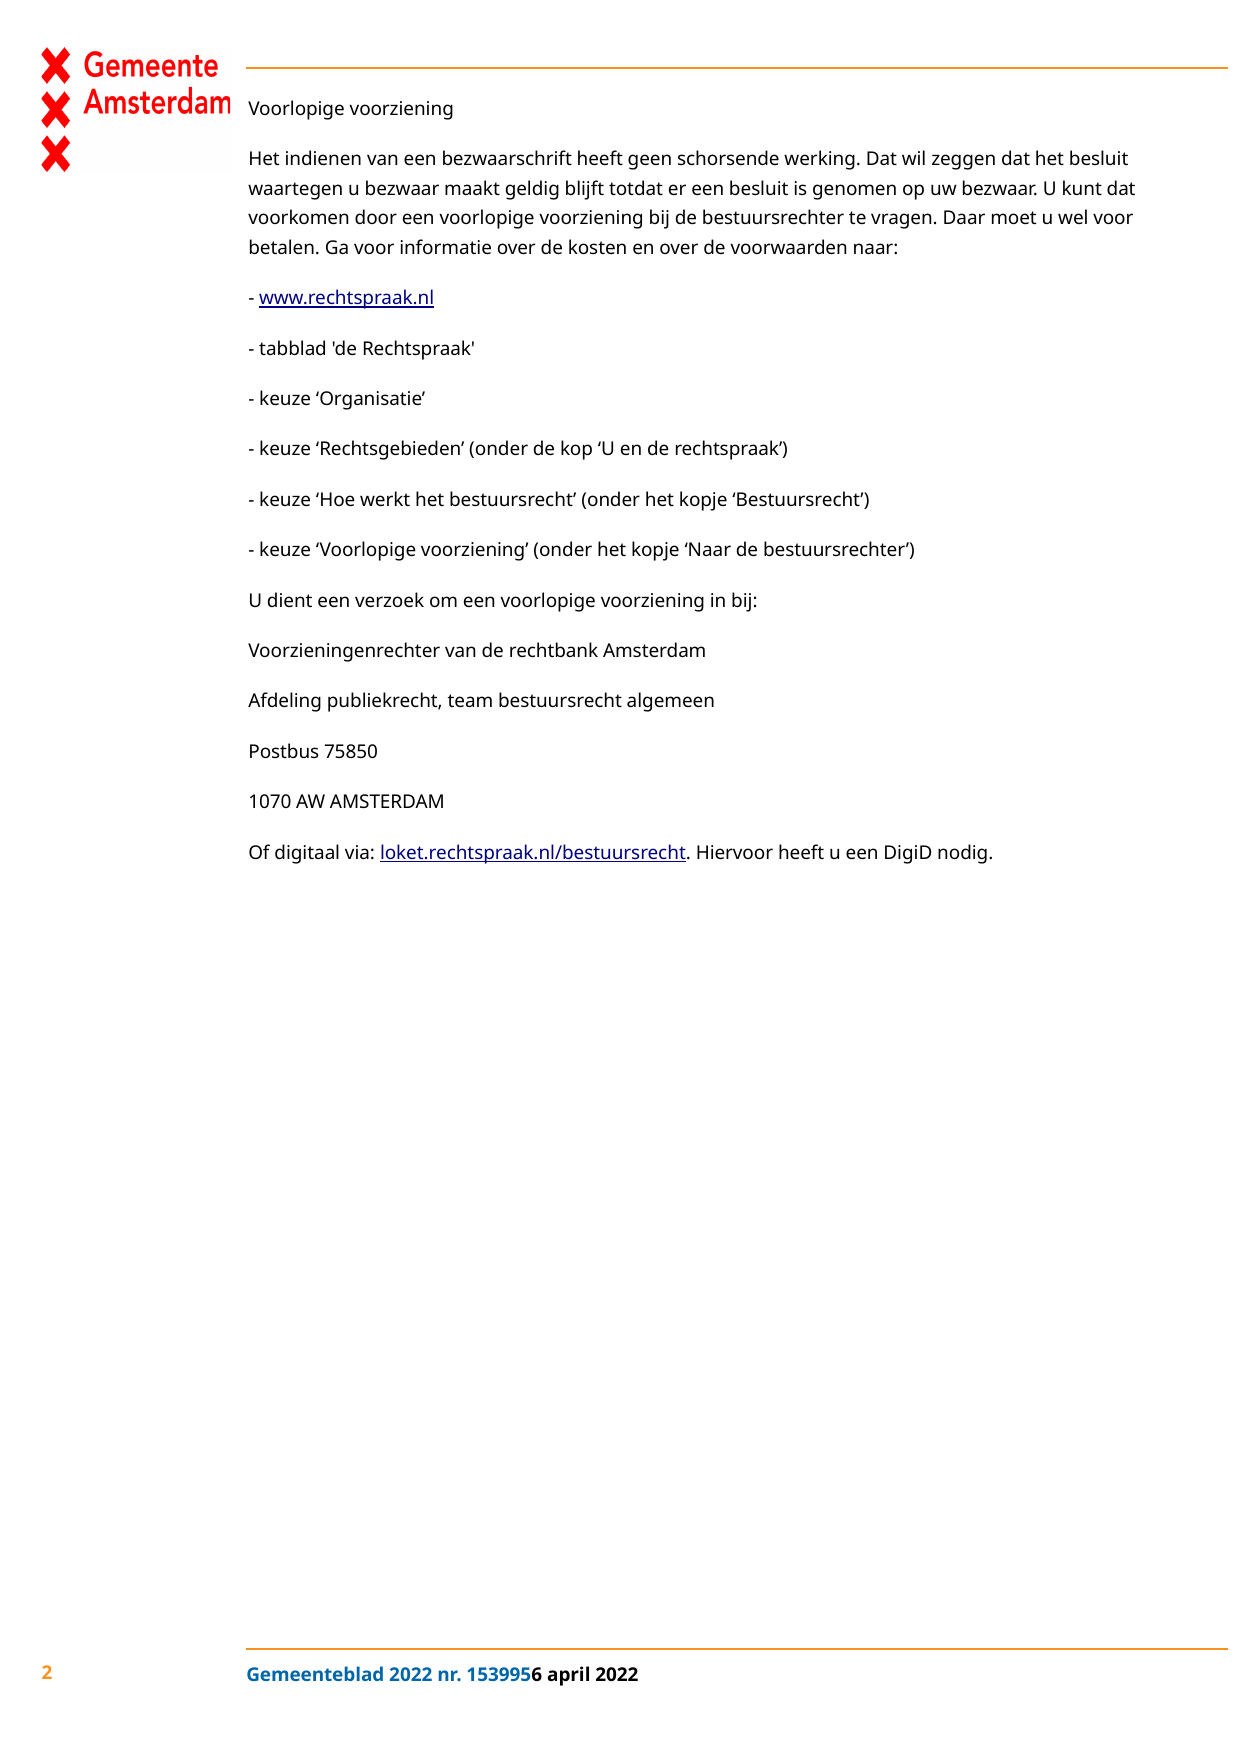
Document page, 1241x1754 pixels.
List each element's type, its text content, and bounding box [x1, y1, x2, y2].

text - keuze ‘Organisatie’ [248, 385, 1152, 411]
text Voorlopige voorziening [248, 95, 1152, 121]
text - tabblad 'de Rechtspraak' [248, 335, 1152, 361]
text U dient een verzoek om een voorlopige voorziening in bij: [248, 587, 1152, 613]
text Postbus 75850 [248, 738, 1152, 764]
text - keuze ‘Hoe werkt het bestuursrecht’ (onder het kopje ‘Bestuursrecht’) [248, 486, 1152, 512]
text Het indienen van een bezwaarschrift heeft geen schorsende werking. Dat wil zeggen dat het besluit waartegen u bezwaar maakt geldig blijft totdat er een besluit is genomen op uw bezwaar. U kunt dat voorkomen door een voorlopige voorziening bij de bestuursrechter te vragen. Daar moet u wel voor betalen. Ga voor informatie over de kosten en over de voorwaarden naar: [248, 145, 1152, 260]
text - keuze ‘Rechtsgebieden’ (onder de kop ‘U en de rechtspraak’) [248, 436, 1152, 461]
text Voorzieningenrechter van de rechtbank Amsterdam [248, 637, 1152, 663]
text - keuze ‘Voorlopige voorziening’ (onder het kopje ‘Naar de bestuursrechter’) [248, 536, 1152, 562]
text Afdeling publiekrecht, team bestuursrecht algemeen [248, 688, 1152, 713]
text - www.rechtspraak.nl [248, 284, 1152, 310]
text 1070 AW AMSTERDAM [248, 788, 1152, 814]
picture [41, 47, 231, 172]
text Of digitaal via: loket.rechtspraak.nl/bestuursrecht. Hiervoor heeft u een DigiD nodig. [248, 839, 1152, 865]
